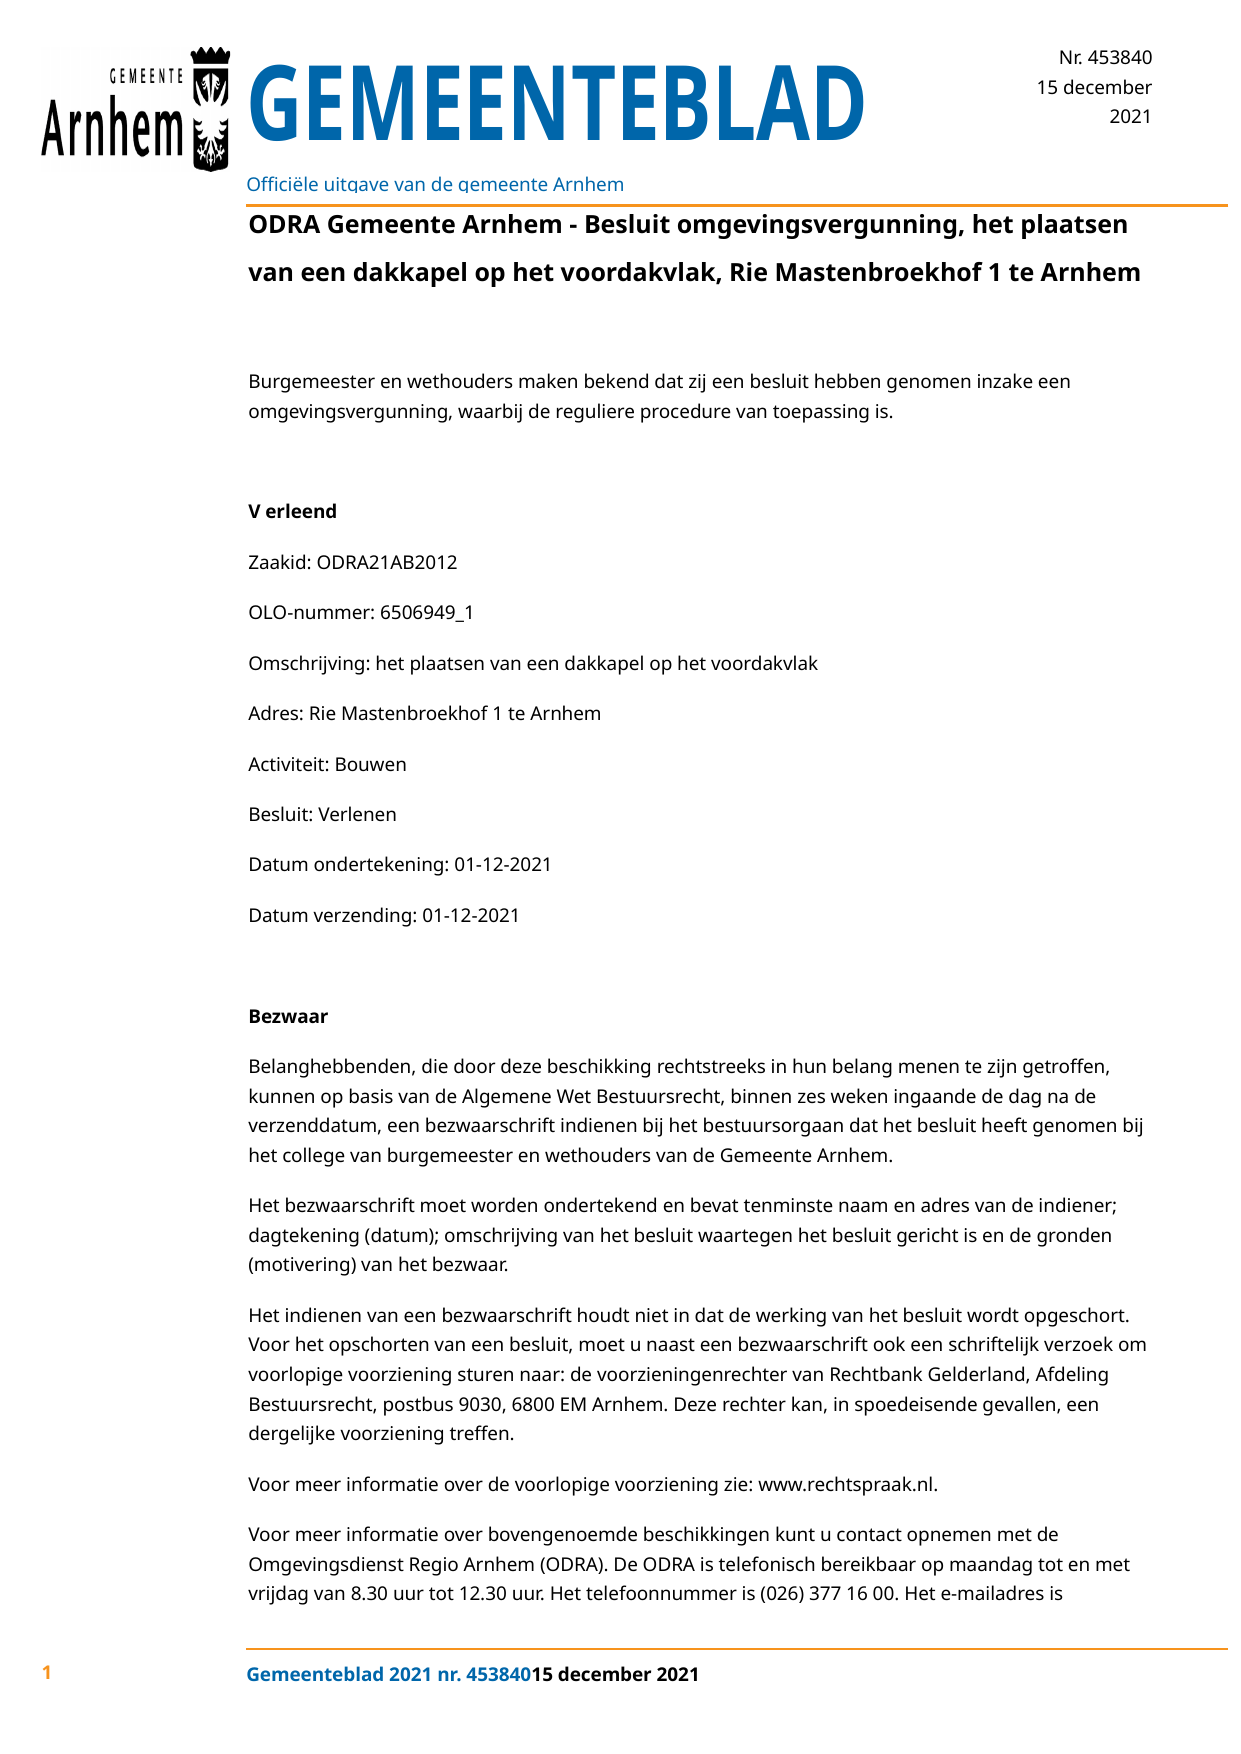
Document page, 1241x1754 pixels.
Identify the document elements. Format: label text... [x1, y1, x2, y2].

text Zaakid: ODRA21AB2012 [248, 549, 1152, 575]
text Activiteit: Bouwen [248, 751, 1152, 777]
text Omschrijving: het plaatsen van een dakkapel op het voordakvlak [248, 650, 1152, 676]
text Belanghebbenden, die door deze beschikking rechtstreeks in hun belang menen te zijn getroffen, kunnen op basis van de Algemene Wet Bestuursrecht, binnen zes weken ingaande de dag na de verzenddatum, een bezwaarschrift indienen bij het bestuursorgaan dat het besluit heeft genomen bij het college van burgemeester en wethouders van de Gemeente Arnhem. [248, 1053, 1152, 1168]
text OLO-nummer: 6506949_1 [248, 599, 1152, 625]
text Besluit: Verlenen [248, 801, 1152, 827]
text Datum ondertekening: 01-12-2021 [248, 852, 1152, 877]
text Bezwaar [248, 1003, 1152, 1029]
text Voor meer informatie over bovengenoemde beschikkingen kunt u contact opnemen met de Omgevingsdienst Regio Arnhem (ODRA). De ODRA is telefonisch bereikbaar op maandag tot en met vrijdag van 8.30 uur tot 12.30 uur. Het telefoonnummer is (026) 377 16 00. Het e-mailadres is [248, 1521, 1152, 1606]
text Het bezwaarschrift moet worden ondertekend en bevat tenminste naam en adres van de indiener; dagtekening (datum); omschrijving van het besluit waartegen het besluit gericht is en de gronden (motivering) van het bezwaar. [248, 1192, 1152, 1277]
text ODRA Gemeente Arnhem - Besluit omgevingsvergunning, het plaatsen van een dakkapel op het voordakvlak, Rie Mastenbroekhof 1 te Arnhem [248, 207, 1152, 288]
text Voor meer informatie over de voorlopige voorziening zie: www.rechtspraak.nl. [248, 1471, 1152, 1497]
picture [41, 47, 231, 172]
text Burgemeester en wethouders maken bekend dat zij een besluit hebben genomen inzake een omgevingsvergunning, waarbij de reguliere procedure van toepassing is. [248, 368, 1152, 424]
text Datum verzending: 01-12-2021 [248, 902, 1152, 928]
text Adres: Rie Mastenbroekhof 1 te Arnhem [248, 700, 1152, 726]
text V erleend [248, 499, 1152, 524]
text Het indienen van een bezwaarschrift houdt niet in dat de werking van het besluit wordt opgeschort. Voor het opschorten van een besluit, moet u naast een bezwaarschrift ook een schriftelijk verzoek om voorlopige voorziening sturen naar: de voorzieningenrechter van Rechtbank Gelderland, Afdeling Bestuursrecht, postbus 9030, 6800 EM Arnhem. Deze rechter kan, in spoedeisende gevallen, een dergelijke voorziening treffen. [248, 1302, 1152, 1446]
